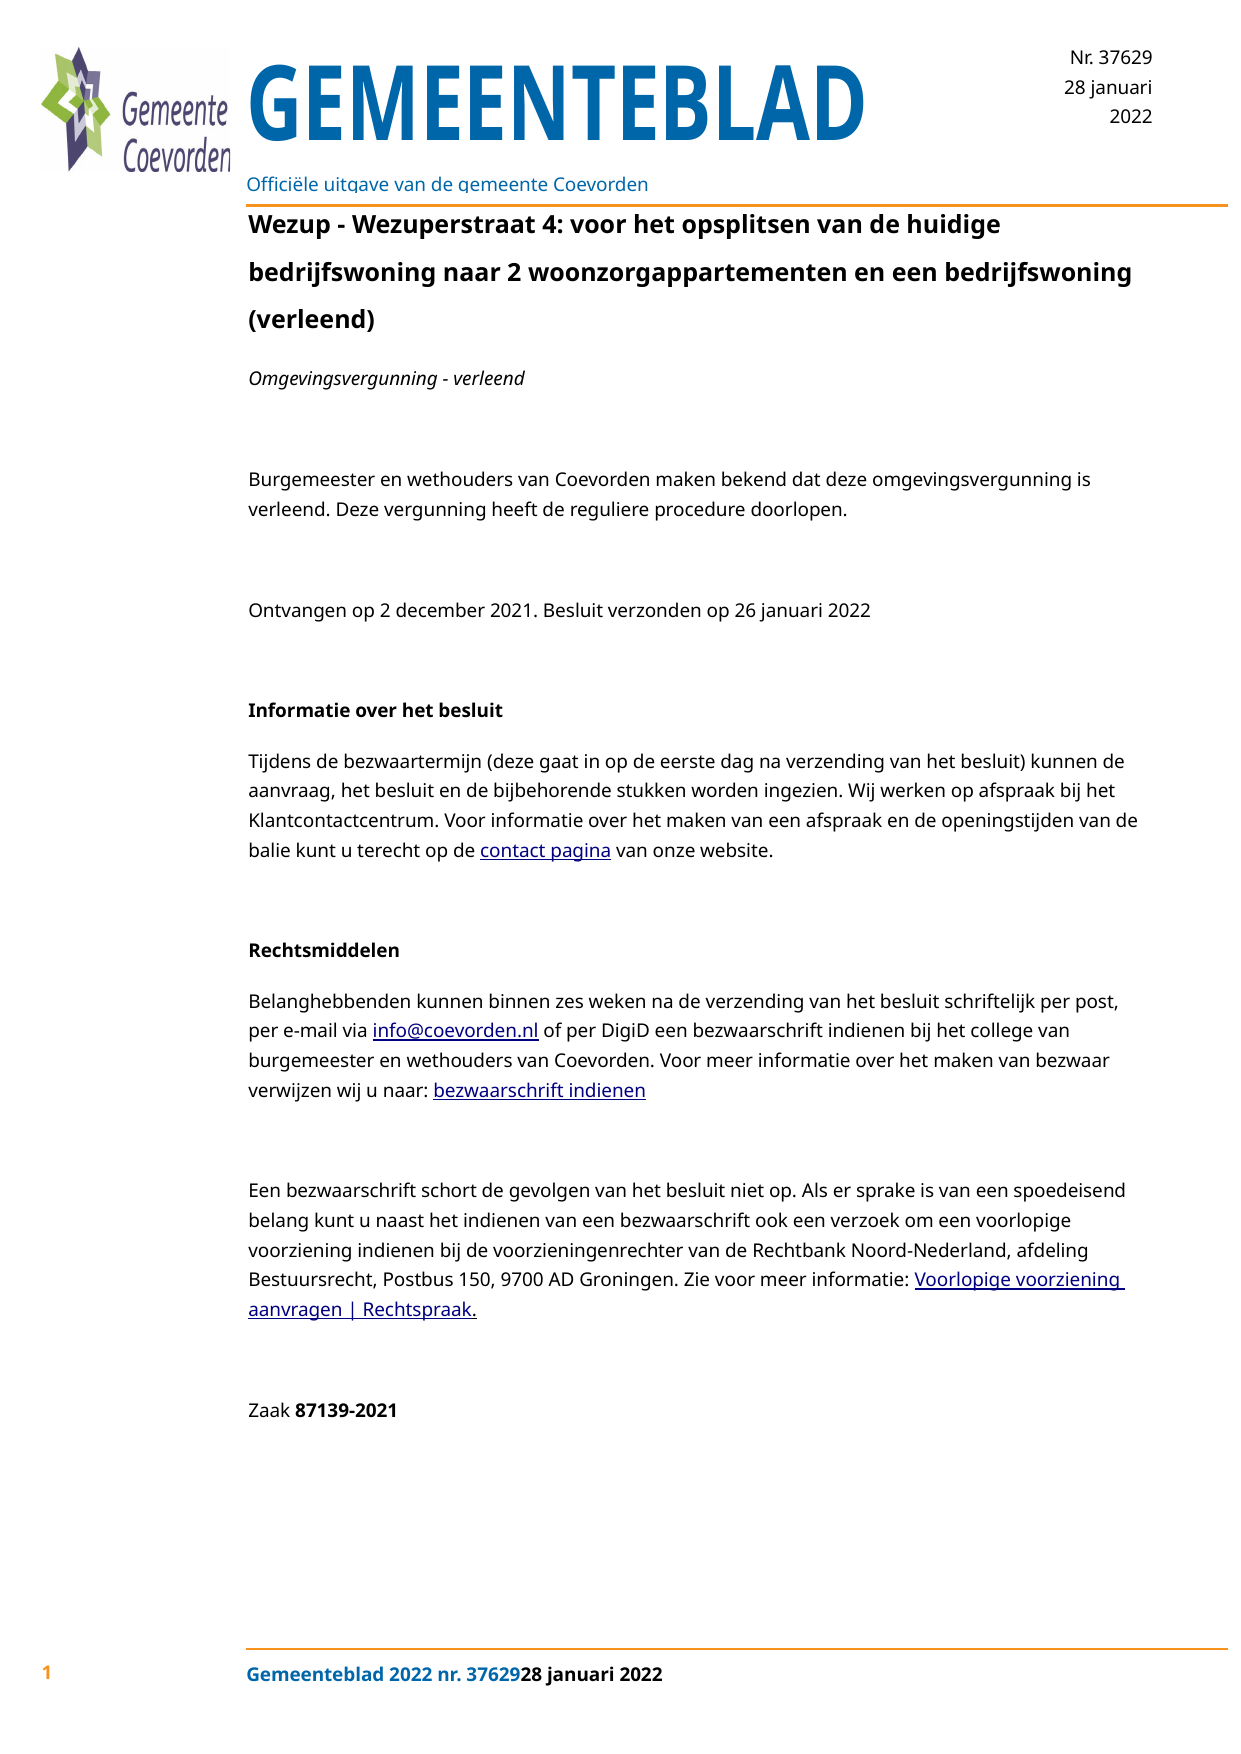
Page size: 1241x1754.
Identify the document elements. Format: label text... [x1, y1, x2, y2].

text Omgevingsvergunning - verleend [248, 366, 1152, 391]
text Belanghebbenden kunnen binnen zes weken na de verzending van het besluit schriftelijk per post, per e-mail via info@coevorden.nl of per DigiD een bezwaarschrift indienen bij het college van burgemeester en wethouders van Coevorden. Voor meer informatie over het maken van bezwaar verwijzen wij u naar: bezwaarschrift indienen [248, 988, 1152, 1102]
text Tijdens de bezwaartermijn (deze gaat in op de eerste dag na verzending van het besluit) kunnen de aanvraag, het besluit en de bijbehorende stukken worden ingezien. Wij werken op afspraak bij het Klantcontactcentrum. Voor informatie over het maken van een afspraak en de openingstijden van de balie kunt u terecht op de contact pagina van onze website. [248, 748, 1152, 862]
picture [41, 47, 231, 172]
text Een bezwaarschrift schort de gevolgen van het besluit niet op. Als er sprake is van een spoedeisend belang kunt u naast het indienen van een bezwaarschrift ook een verzoek om een voorlopige voorziening indienen bij de voorzieningenrechter van de Rechtbank Noord-Nederland, afdeling Bestuursrecht, Postbus 150, 9700 AD Groningen. Zie voor meer informatie: Voorlopige voorziening aanvragen | Rechtspraak. [248, 1178, 1152, 1322]
text Ontvangen op 2 december 2021. Besluit verzonden op 26 januari 2022 [248, 597, 1152, 622]
text Wezup - Wezuperstraat 4: voor het opsplitsen van de huidige bedrijfswoning naar 2 woonzorgappartementen en een bedrijfswoning (verleend) [248, 207, 1152, 336]
text Zaak 87139-2021 [248, 1397, 1152, 1422]
text Informatie over het besluit [248, 698, 1152, 723]
text Burgemeester en wethouders van Coevorden maken bekend dat deze omgevingsvergunning is verleend. Deze vergunning heeft de reguliere procedure doorlopen. [248, 466, 1152, 522]
text Rechtsmiddelen [248, 938, 1152, 963]
